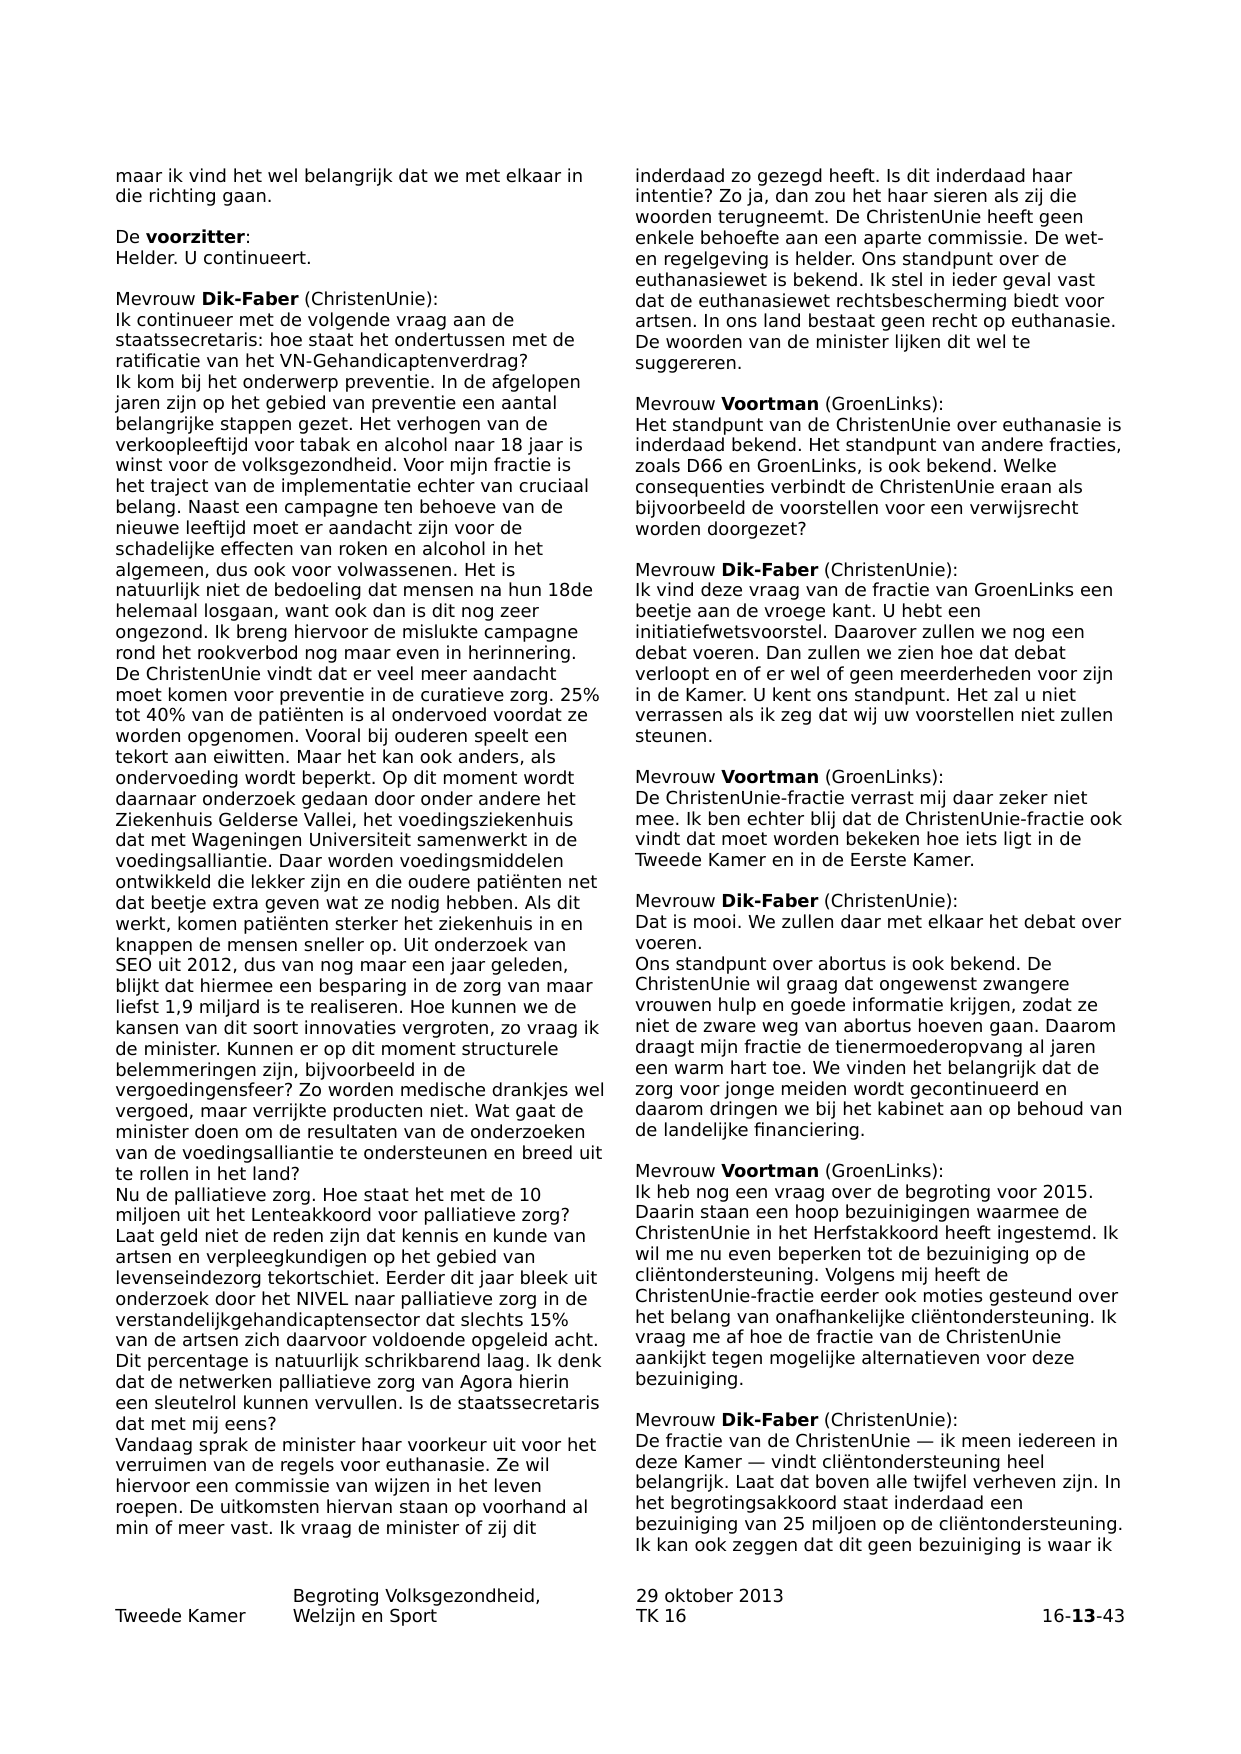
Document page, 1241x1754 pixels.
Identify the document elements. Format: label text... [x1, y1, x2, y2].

text De ChristenUnie-fractie verrast mij daar zeker niet mee. Ik ben echter blij dat de ChristenUnie-fractie ook vindt dat moet worden bekeken hoe iets ligt in de Tweede Kamer en in de Eerste Kamer. [635, 787, 1125, 871]
text Nu de palliatieve zorg. Hoe staat het met de 10 miljoen uit het Lenteakkoord voor palliatieve zorg? Laat geld niet de reden zijn dat kennis en kunde van artsen en verpleegkundigen op het gebied van levenseindezorg tekortschiet. Eerder dit jaar bleek uit onderzoek door het NIVEL naar palliatieve zorg in de verstandelijkgehandicaptensector dat slechts 15% van de artsen zich daarvoor voldoende opgeleid acht. Dit percentage is natuurlijk schrikbarend laag. Ik denk dat de netwerken palliatieve zorg van Agora hierin een sleutelrol kunnen vervullen. Is de staatssecretaris dat met mij eens? [115, 1184, 605, 1434]
text Ik continueer met de volgende vraag aan de staatssecretaris: hoe staat het ondertussen met de ratificatie van het VN-Gehandicaptenverdrag? [115, 309, 605, 372]
text Ik kom bij het onderwerp preventie. In de afgelopen jaren zijn op het gebied van preventie een aantal belangrijke stappen gezet. Het verhogen van de verkoopleeftijd voor tabak en alcohol naar 18 jaar is winst voor de volksgezondheid. Voor mijn fractie is het traject van de implementatie echter van cruciaal belang. Naast een campagne ten behoeve van de nieuwe leeftijd moet er aandacht zijn voor de schadelijke effecten van roken en alcohol in het algemeen, dus ook voor volwassenen. Het is natuurlijk niet de bedoeling dat mensen na hun 18de helemaal losgaan, want ook dan is dit nog zeer ongezond. Ik breng hiervoor de mislukte campagne rond het rookverbod nog maar even in herinnering. [115, 372, 605, 663]
text De voorzitter: [115, 227, 605, 248]
text Mevrouw Dik-Faber (ChristenUnie): [115, 288, 605, 309]
text De ChristenUnie vindt dat er veel meer aandacht moet komen voor preventie in de curatieve zorg. 25% tot 40% van de patiënten is al ondervoed voordat ze worden opgenomen. Vooral bij ouderen speelt een tekort aan eiwitten. Maar het kan ook anders, als ondervoeding wordt beperkt. Op dit moment wordt daarnaar onderzoek gedaan door onder andere het Ziekenhuis Gelderse Vallei, het voedingsziekenhuis dat met Wageningen Universiteit samenwerkt in de voedingsalliantie. Daar worden voedingsmiddelen ontwikkeld die lekker zijn en die oudere patiënten net dat beetje extra geven wat ze nodig hebben. Als dit werkt, komen patiënten sterker het ziekenhuis in en knappen de mensen sneller op. Uit onderzoek van SEO uit 2012, dus van nog maar een jaar geleden, blijkt dat hiermee een besparing in de zorg van maar liefst 1,9 miljard is te realiseren. Hoe kunnen we de kansen van dit soort innovaties vergroten, zo vraag ik de minister. Kunnen er op dit moment structurele belemmeringen zijn, bijvoorbeeld in de vergoedingensfeer? Zo worden medische drankjes wel vergoed, maar verrijkte producten niet. Wat gaat de minister doen om de resultaten van de onderzoeken van de voedingsalliantie te ondersteunen en breed uit te rollen in het land? [115, 663, 605, 1184]
text maar ik vind het wel belangrijk dat we met elkaar in die richting gaan. [115, 165, 605, 207]
text Ons standpunt over abortus is ook bekend. De ChristenUnie wil graag dat ongewenst zwangere vrouwen hulp en goede informatie krijgen, zodat ze niet de zware weg van abortus hoeven gaan. Daarom draagt mijn fractie de tienermoederopvang al jaren een warm hart toe. We vinden het belangrijk dat de zorg voor jonge meiden wordt gecontinueerd en daarom dringen we bij het kabinet aan op behoud van de landelijke financiering. [635, 953, 1125, 1141]
text Ik heb nog een vraag over de begroting voor 2015. Daarin staan een hoop bezuinigingen waarmee de ChristenUnie in het Herfstakkoord heeft ingestemd. Ik wil me nu even beperken tot de bezuiniging op de cliëntondersteuning. Volgens mij heeft de ChristenUnie-fractie eerder ook moties gesteund over het belang van onafhankelijke cliëntondersteuning. Ik vraag me af hoe de fractie van de ChristenUnie aankijkt tegen mogelijke alternatieven voor deze bezuiniging. [635, 1181, 1125, 1390]
text Dat is mooi. We zullen daar met elkaar het debat over voeren. [635, 912, 1125, 953]
text Mevrouw Voortman (GroenLinks): [635, 394, 1125, 414]
text Mevrouw Voortman (GroenLinks): [635, 767, 1125, 787]
text Vandaag sprak de minister haar voorkeur uit voor het verruimen van de regels voor euthanasie. Ze wil hiervoor een commissie van wijzen in het leven roepen. De uitkomsten hiervan staan op voorhand al min of meer vast. Ik vraag de minister of zij dit [115, 1434, 605, 1538]
text De fractie van de ChristenUnie — ik meen iedereen in deze Kamer — vindt cliëntondersteuning heel belangrijk. Laat dat boven alle twijfel verheven zijn. In het begrotingsakkoord staat inderdaad een bezuiniging van 25 miljoen op de cliëntondersteuning. Ik kan ook zeggen dat dit geen bezuiniging is waar ik [635, 1431, 1125, 1556]
text Mevrouw Dik-Faber (ChristenUnie): [635, 559, 1125, 580]
text Mevrouw Dik-Faber (ChristenUnie): [635, 1410, 1125, 1431]
text Ik vind deze vraag van de fractie van GroenLinks een beetje aan de vroege kant. U hebt een initiatiefwetsvoorstel. Daarover zullen we nog een debat voeren. Dan zullen we zien hoe dat debat verloopt en of er wel of geen meerderheden voor zijn in de Kamer. U kent ons standpunt. Het zal u niet verrassen als ik zeg dat wij uw voorstellen niet zullen steunen. [635, 580, 1125, 747]
text Helder. U continueert. [115, 248, 605, 268]
text Het standpunt van de ChristenUnie over euthanasie is inderdaad bekend. Het standpunt van andere fracties, zoals D66 en GroenLinks, is ook bekend. Welke consequenties verbindt de ChristenUnie eraan als bijvoorbeeld de voorstellen voor een verwijsrecht worden doorgezet? [635, 414, 1125, 539]
text Mevrouw Dik-Faber (ChristenUnie): [635, 891, 1125, 912]
text inderdaad zo gezegd heeft. Is dit inderdaad haar intentie? Zo ja, dan zou het haar sieren als zij die woorden terugneemt. De ChristenUnie heeft geen enkele behoefte aan een aparte commissie. De wet- en regelgeving is helder. Ons standpunt over de euthanasiewet is bekend. Ik stel in ieder geval vast dat de euthanasiewet rechtsbescherming biedt voor artsen. In ons land bestaat geen recht op euthanasie. De woorden van de minister lijken dit wel te suggereren. [635, 165, 1125, 374]
text Mevrouw Voortman (GroenLinks): [635, 1161, 1125, 1181]
